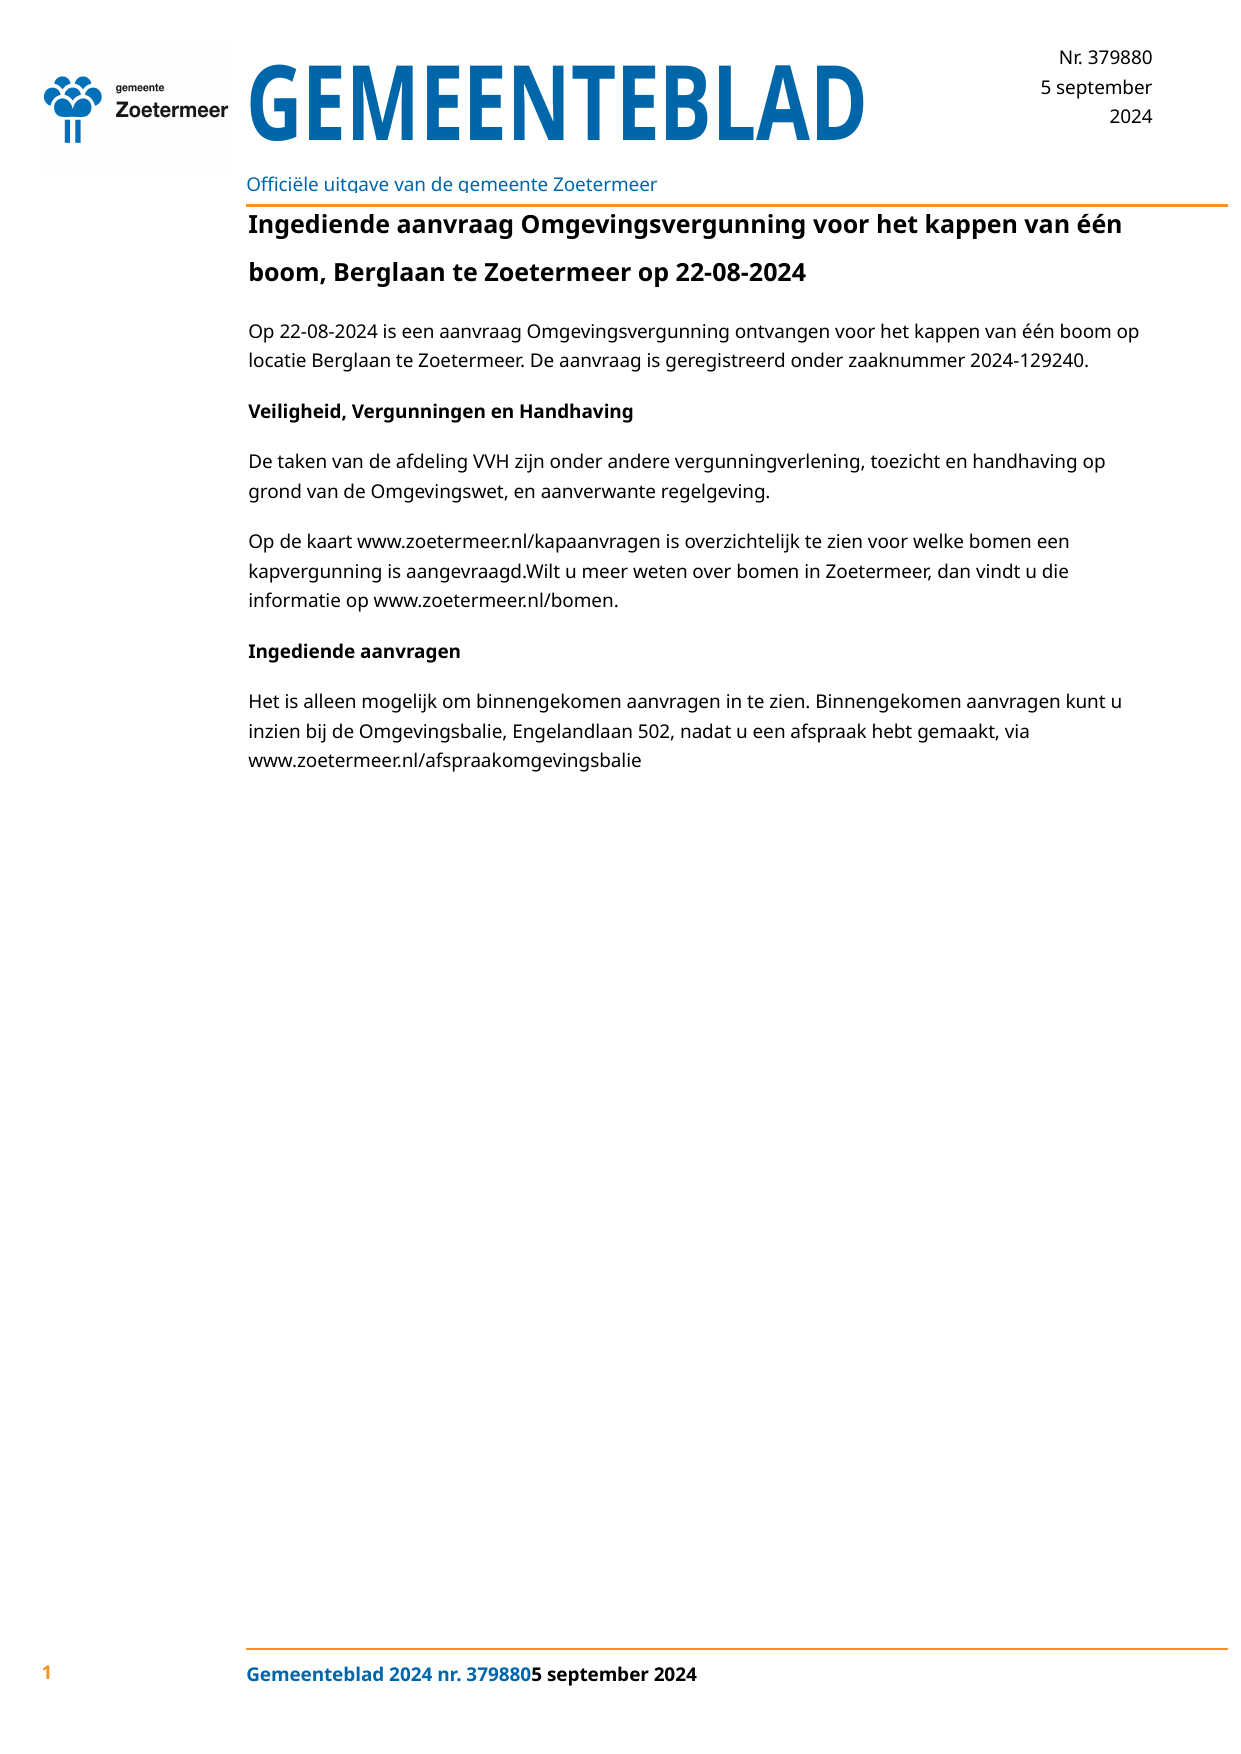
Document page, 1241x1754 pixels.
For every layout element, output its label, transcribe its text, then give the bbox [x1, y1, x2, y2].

text Veiligheid, Vergunningen en Handhaving [248, 398, 1152, 424]
text De taken van de afdeling VVH zijn onder andere vergunningverlening, toezicht en handhaving op grond van de Omgevingswet, en aanverwante regelgeving. [248, 448, 1152, 504]
text Op de kaart www.zoetermeer.nl/kapaanvragen is overzichtelijk te zien voor welke bomen een kapvergunning is aangevraagd.Wilt u meer weten over bomen in Zoetermeer, dan vindt u die informatie op www.zoetermeer.nl/bomen. [248, 528, 1152, 613]
text Ingediende aanvraag Omgevingsvergunning voor het kappen van één boom, Berglaan te Zoetermeer op 22-08-2024 [248, 207, 1152, 288]
text Op 22-08-2024 is een aanvraag Omgevingsvergunning ontvangen voor het kappen van één boom op locatie Berglaan te Zoetermeer. De aanvraag is geregistreerd onder zaaknummer 2024-129240. [248, 318, 1152, 373]
text Het is alleen mogelijk om binnengekomen aanvragen in te zien. Binnengekomen aanvragen kunt u inzien bij de Omgevingsbalie, Engelandlaan 502, nadat u een afspraak hebt gemaakt, via www.zoetermeer.nl/afspraakomgevingsbalie [248, 688, 1152, 773]
text Ingediende aanvragen [248, 638, 1152, 664]
picture [41, 47, 231, 172]
